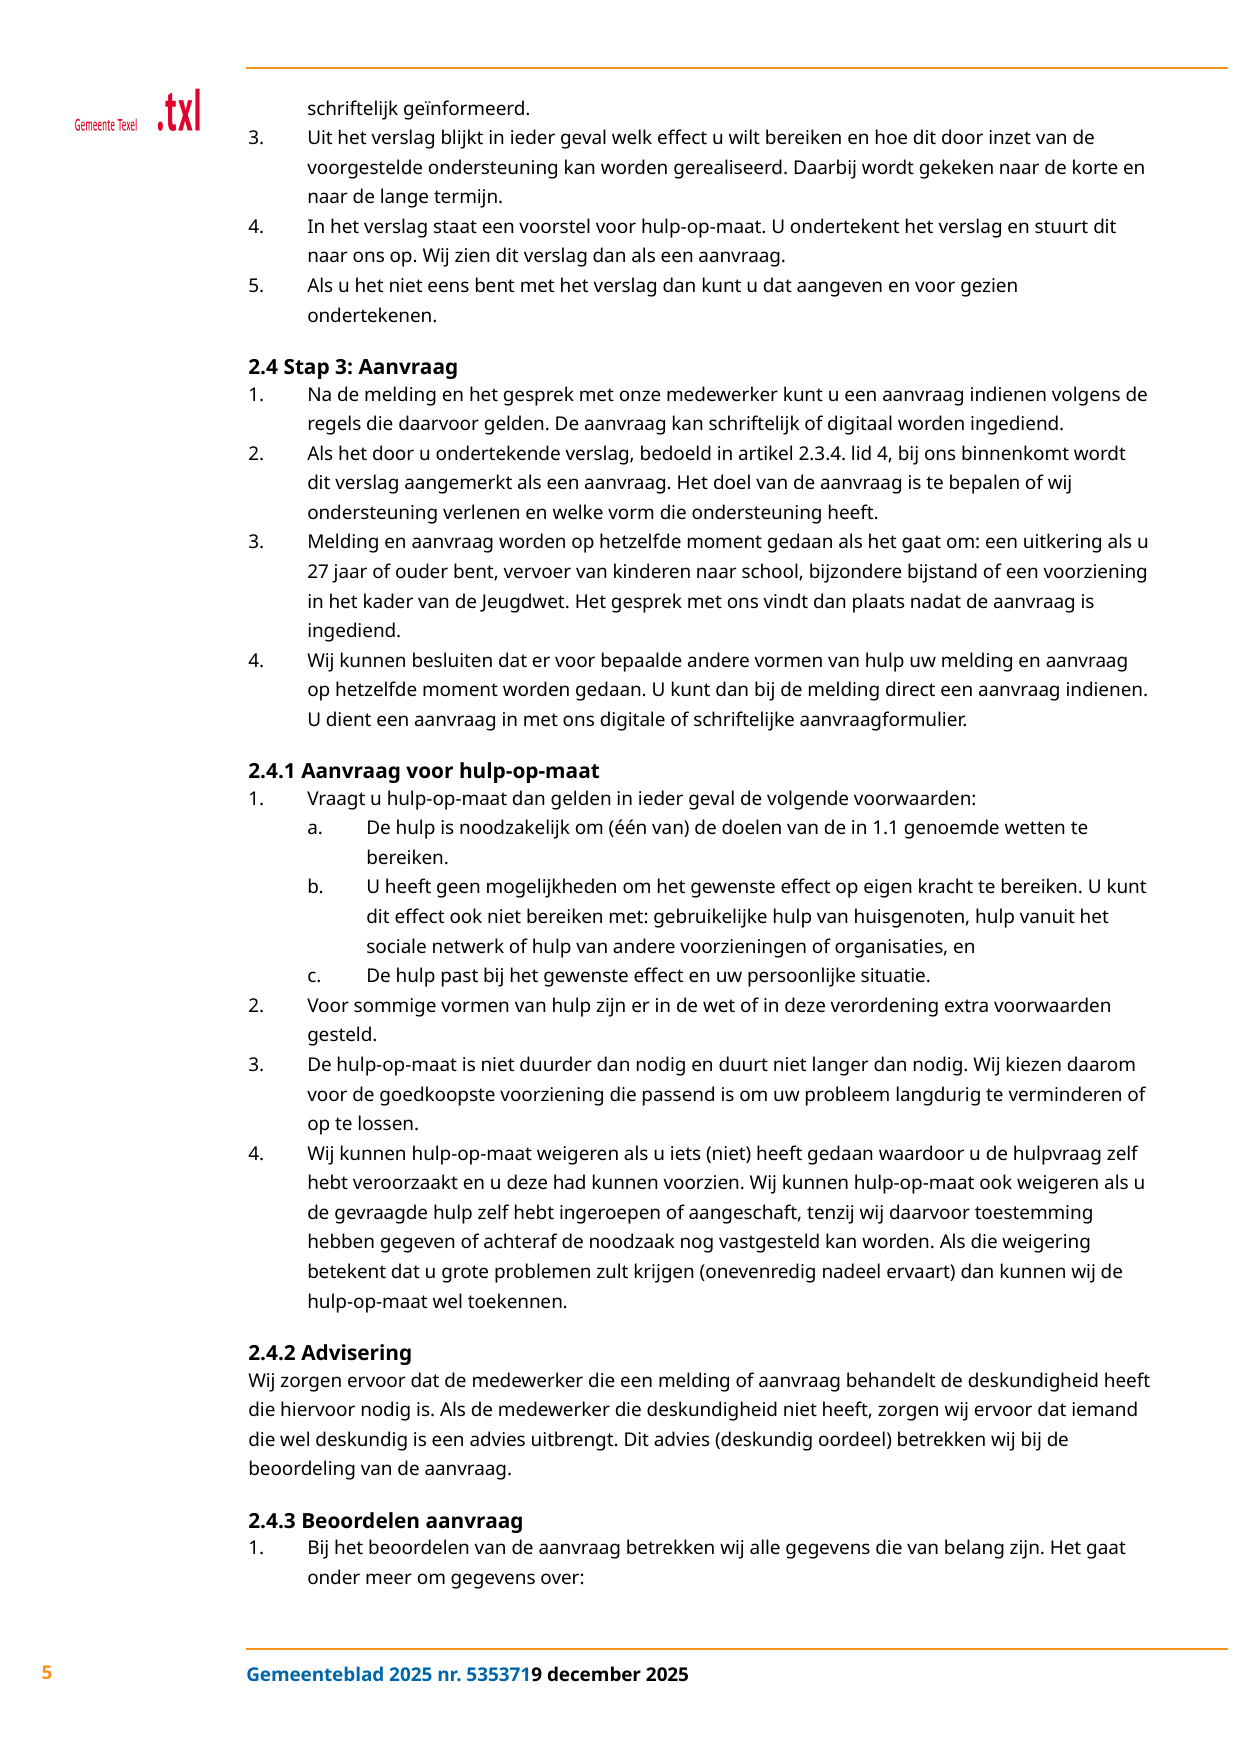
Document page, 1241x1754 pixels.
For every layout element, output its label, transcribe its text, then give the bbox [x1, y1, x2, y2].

text 2.4 Stap 3: Aanvraag [248, 352, 1152, 381]
list De hulp-op-maat is niet duurder dan nodig en duurt niet langer dan nodig. Wij kiezen daarom voor de goedkoopste voorziening die passend is om uw probleem langdurig te verminderen of op te lossen. [248, 1051, 1152, 1136]
list De hulp past bij het gewenste effect en uw persoonlijke situatie. [307, 962, 1152, 988]
list Wij kunnen besluiten dat er voor bepaalde andere vormen van hulp uw melding en aanvraag op hetzelfde moment worden gedaan. U kunt dan bij de melding direct een aanvraag indienen. U dient een aanvraag in met ons digitale of schriftelijke aanvraagformulier. [248, 647, 1152, 732]
list Na de melding en het gesprek met onze medewerker kunt u een aanvraag indienen volgens de regels die daarvoor gelden. De aanvraag kan schriftelijk of digitaal worden ingediend. [248, 381, 1152, 436]
text 2.4.1 Aanvraag voor hulp-op-maat [248, 757, 1152, 785]
picture [41, 47, 231, 172]
text 2.4.3 Beoordelen aanvraag [248, 1506, 1152, 1534]
list Voor sommige vormen van hulp zijn er in de wet of in deze verordening extra voorwaarden gesteld. [248, 992, 1152, 1047]
list Bij het beoordelen van de aanvraag betrekken wij alle gegevens die van belang zijn. Het gaat onder meer om gegevens over: [248, 1534, 1152, 1590]
list Wij kunnen hulp-op-maat weigeren als u iets (niet) heeft gedaan waardoor u de hulpvraag zelf hebt veroorzaakt en u deze had kunnen voorzien. Wij kunnen hulp-op-maat ook weigeren als u de gevraagde hulp zelf hebt ingeroepen of aangeschaft, tenzij wij daarvoor toestemming hebben gegeven of achteraf de noodzaak nog vastgesteld kan worden. Als die weigering betekent dat u grote problemen zult krijgen (onevenredig nadeel ervaart) dan kunnen wij de hulp-op-maat wel toekennen. [248, 1140, 1152, 1314]
list Vraagt u hulp-op-maat dan gelden in ieder geval de volgende voorwaarden: [248, 785, 1152, 811]
list Als u het niet eens bent met het verslag dan kunt u dat aangeven en voor gezien ondertekenen. [248, 272, 1152, 328]
list schriftelijk geïnformeerd. [248, 95, 1152, 121]
text Wij zorgen ervoor dat de medewerker die een melding of aanvraag behandelt de deskundigheid heeft die hiervoor nodig is. Als de medewerker die deskundigheid niet heeft, zorgen wij ervoor dat iemand die wel deskundig is een advies uitbrengt. Dit advies (deskundig oordeel) betrekken wij bij de beoordeling van de aanvraag. [248, 1367, 1152, 1481]
list Als het door u ondertekende verslag, bedoeld in artikel 2.3.4. lid 4, bij ons binnenkomt wordt dit verslag aangemerkt als een aanvraag. Het doel van de aanvraag is te bepalen of wij ondersteuning verlenen en welke vorm die ondersteuning heeft. [248, 440, 1152, 525]
text 2.4.2 Advisering [248, 1338, 1152, 1367]
list U heeft geen mogelijkheden om het gewenste effect op eigen kracht te bereiken. U kunt dit effect ook niet bereiken met: gebruikelijke hulp van huisgenoten, hulp vanuit het sociale netwerk of hulp van andere voorzieningen of organisaties, en [307, 874, 1152, 959]
list In het verslag staat een voorstel voor hulp-op-maat. U ondertekent het verslag en stuurt dit naar ons op. Wij zien dit verslag dan als een aanvraag. [248, 213, 1152, 268]
list De hulp is noodzakelijk om (één van) de doelen van de in 1.1 genoemde wetten te bereiken. [307, 814, 1152, 870]
list Uit het verslag blijkt in ieder geval welk effect u wilt bereiken en hoe dit door inzet van de voorgestelde ondersteuning kan worden gerealiseerd. Daarbij wordt gekeken naar de korte en naar de lange termijn. [248, 124, 1152, 209]
list Melding en aanvraag worden op hetzelfde moment gedaan als het gaat om: een uitkering als u 27 jaar of ouder bent, vervoer van kinderen naar school, bijzondere bijstand of een voorziening in het kader van de Jeugdwet. Het gesprek met ons vindt dan plaats nadat de aanvraag is ingediend. [248, 529, 1152, 643]
